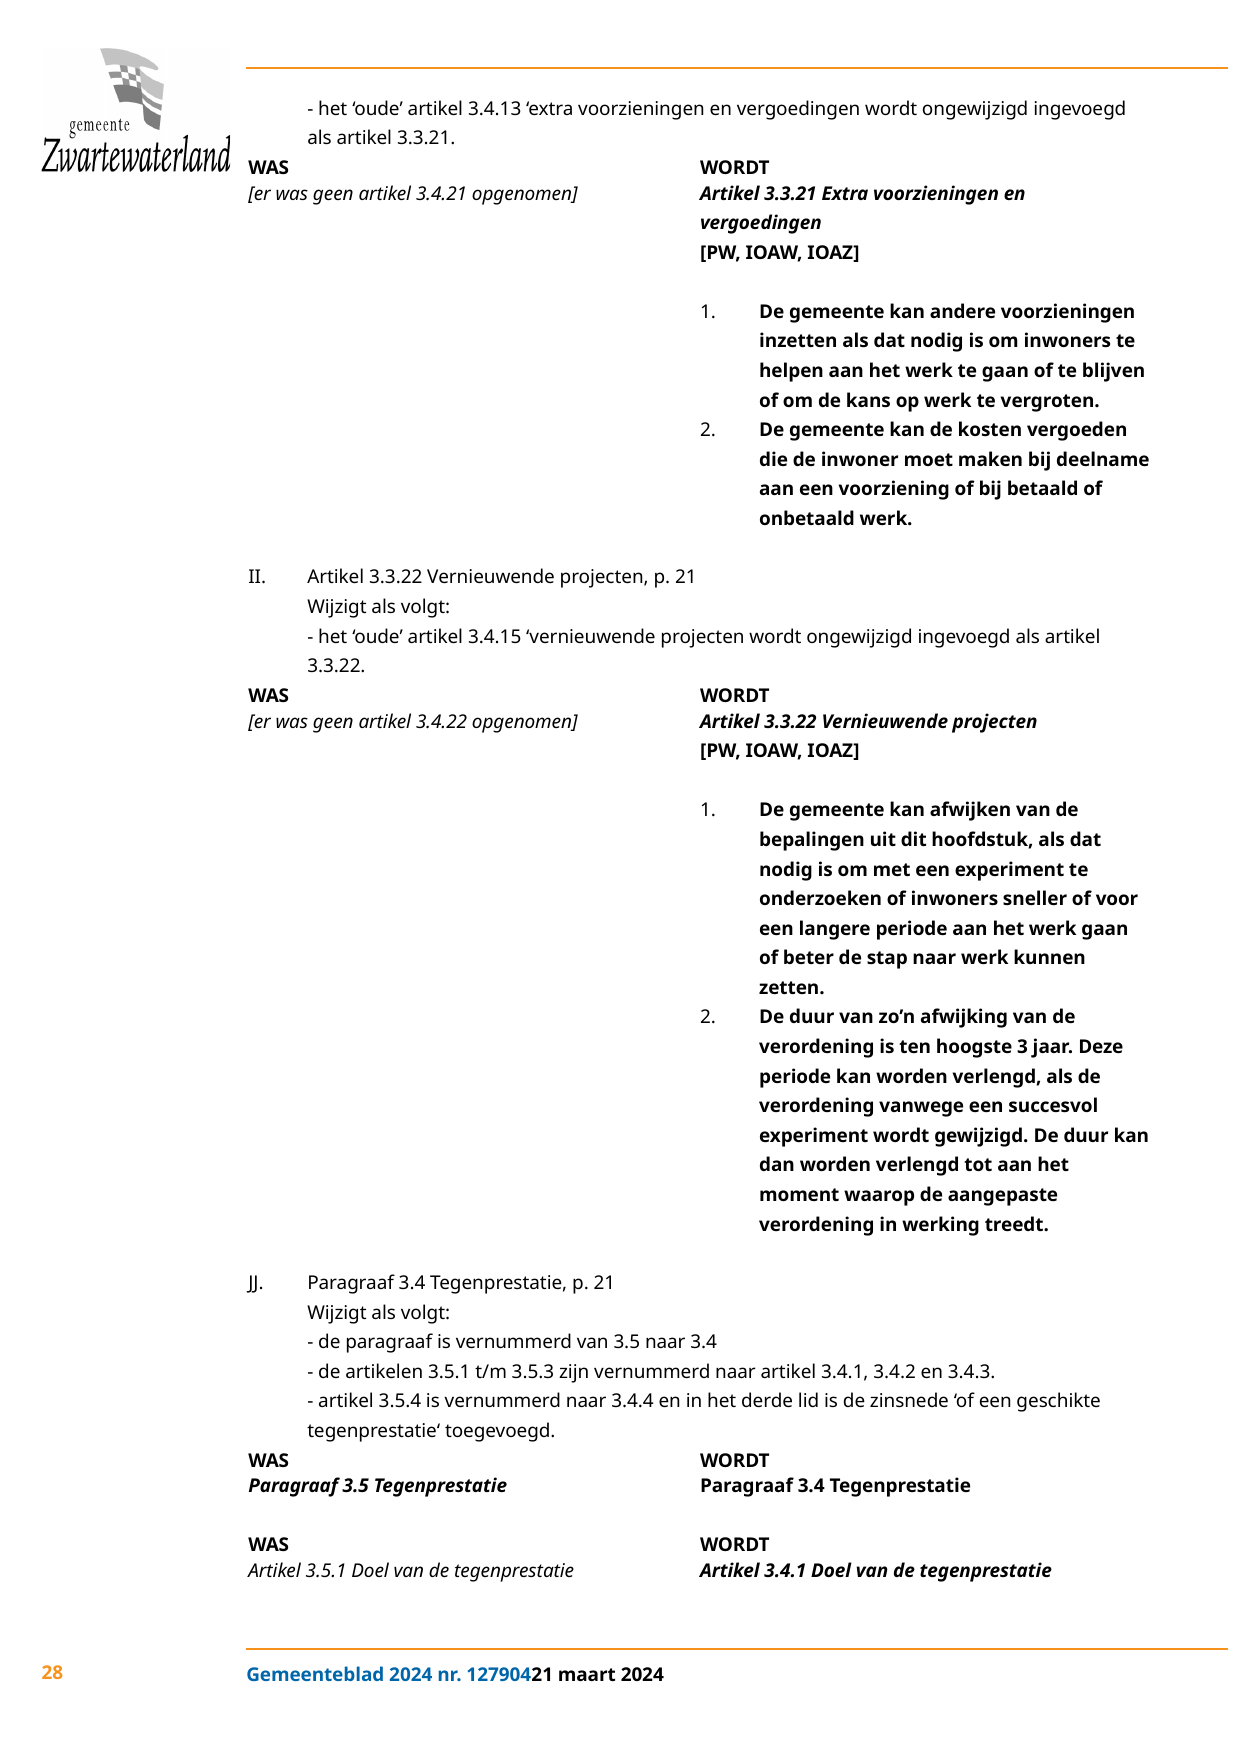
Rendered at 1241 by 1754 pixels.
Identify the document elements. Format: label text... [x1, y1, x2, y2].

table_cell Artikel 3.5.1 Doel van de tegenprestatie [248, 1557, 700, 1583]
table_header WAS [248, 1447, 700, 1473]
list - artikel 3.5.4 is vernummerd naar 3.4.4 en in het derde lid is de zinsnede ‘of een geschikte tegenprestatie‘ toegevoegd. [248, 1388, 1152, 1443]
list - het ‘oude’ artikel 3.4.15 ‘vernieuwende projecten wordt ongewijzigd ingevoegd als artikel 3.3.22. [248, 623, 1152, 678]
list - de paragraaf is vernummerd van 3.5 naar 3.4 [248, 1328, 1152, 1354]
table_cell [er was geen artikel 3.4.21 opgenomen] [248, 180, 700, 531]
table_cell Artikel 3.3.21 Extra voorzieningen en vergoedingen [PW, IOAW, IOAZ] De gemeente kan andere voorzieningen inzetten als dat nodig is om inwoners te helpen aan het werk te gaan of te blijven of om de kans op werk te vergroten. De gemeente kan de kosten vergoeden die de inwoner moet maken bij deelname aan een voorziening of bij betaald of onbetaald werk. [700, 180, 1152, 531]
list - het ‘oude’ artikel 3.4.13 ‘extra voorzieningen en vergoedingen wordt ongewijzigd ingevoegd als artikel 3.3.21. [248, 95, 1152, 150]
table_header WORDT [700, 1447, 1152, 1473]
table_cell [er was geen artikel 3.4.22 opgenomen] [248, 708, 700, 1237]
table_header WAS [248, 154, 700, 180]
table_header WAS [248, 1531, 700, 1557]
table_header WORDT [700, 1531, 1152, 1557]
table_cell Artikel 3.3.22 Vernieuwende projecten [PW, IOAW, IOAZ] De gemeente kan afwijken van de bepalingen uit dit hoofdstuk, als dat nodig is om met een experiment te onderzoeken of inwoners sneller of voor een langere periode aan het werk gaan of beter de stap naar werk kunnen zetten. De duur van zo’n afwijking van de verordening is ten hoogste 3 jaar. Deze periode kan worden verlengd, als de verordening vanwege een succesvol experiment wordt gewijzigd. De duur kan dan worden verlengd tot aan het moment waarop de aangepaste verordening in werking treedt. [700, 708, 1152, 1237]
picture [41, 47, 231, 172]
list Artikel 3.3.22 Vernieuwende projecten, p. 21 [248, 564, 1152, 589]
list Paragraaf 3.4 Tegenprestatie, p. 21 [248, 1269, 1152, 1295]
table_header WAS [248, 682, 700, 708]
table_header WORDT [700, 154, 1152, 180]
table_cell Paragraaf 3.4 Tegenprestatie [700, 1473, 1152, 1498]
table_cell Paragraaf 3.5 Tegenprestatie [248, 1473, 700, 1498]
table_header WORDT [700, 682, 1152, 708]
list Wijzigt als volgt: [248, 1299, 1152, 1325]
list Wijzigt als volgt: [248, 593, 1152, 619]
list - de artikelen 3.5.1 t/m 3.5.3 zijn vernummerd naar artikel 3.4.1, 3.4.2 en 3.4.3. [248, 1358, 1152, 1384]
table_cell Artikel 3.4.1 Doel van de tegenprestatie [700, 1557, 1152, 1583]
